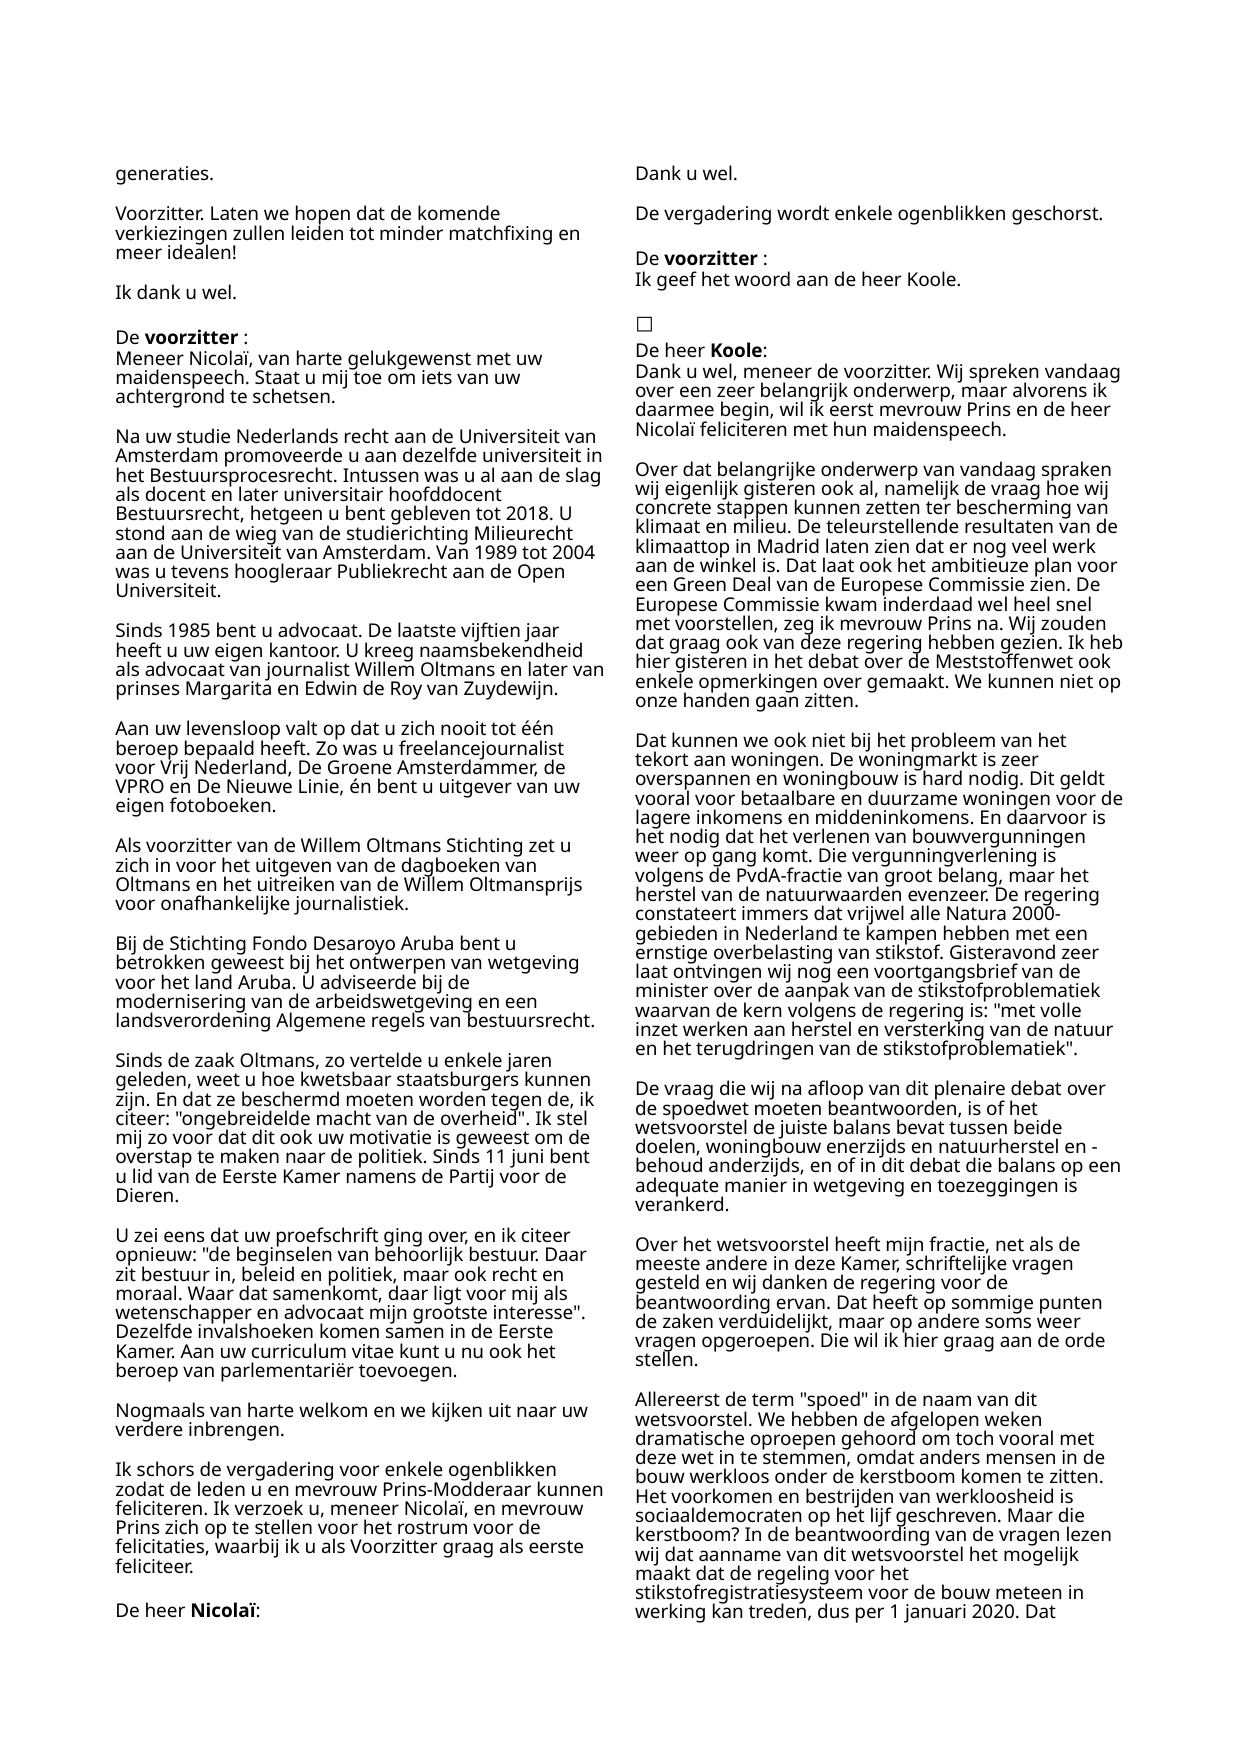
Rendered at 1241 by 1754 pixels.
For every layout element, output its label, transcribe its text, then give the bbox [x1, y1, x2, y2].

text Dank u wel. [635, 165, 1125, 184]
text Sinds de zaak Oltmans, zo vertelde u enkele jaren geleden, weet u hoe kwetsbaar staatsburgers kunnen zijn. En dat ze beschermd moeten worden tegen de, ik citeer: "ongebreidelde macht van de overheid". Ik stel mij zo voor dat dit ook uw motivatie is geweest om de overstap te maken naar de politiek. Sinds 11 juni bent u lid van de Eerste Kamer namens de Partij voor de Dieren. [115, 1052, 605, 1206]
text generaties. [115, 165, 605, 184]
text Na uw studie Nederlands recht aan de Universiteit van Amsterdam promoveerde u aan dezelfde universiteit in het Bestuursprocesrecht. Intussen was u al aan de slag als docent en later universitair hoofddocent Bestuursrecht, hetgeen u bent gebleven tot 2018. U stond aan de wieg van de studierichting Milieurecht aan de Universiteit van Amsterdam. Van 1989 tot 2004 was u tevens hoogleraar Publiekrecht aan de Open Universiteit. [115, 428, 605, 602]
text De voorzitter : [115, 324, 605, 350]
text Meneer Nicolaï, van harte gelukgewenst met uw maidenspeech. Staat u mij toe om iets van uw achtergrond te schetsen. [115, 350, 605, 407]
text De heer Nicolaï: [115, 1598, 605, 1623]
text Allereerst de term "spoed" in de naam van dit wetsvoorstel. We hebben de afgelopen weken dramatische oproepen gehoord om toch vooral met deze wet in te stemmen, omdat anders mensen in de bouw werkloos onder de kerstboom komen te zitten. Het voorkomen en bestrijden van werkloosheid is sociaaldemocraten op het lijf geschreven. Maar die kerstboom? In de beantwoording van de vragen lezen wij dat aanname van dit wetsvoorstel het mogelijk maakt dat de regeling voor het stikstofregistratiesysteem voor de bouw meteen in werking kan treden, dus per 1 januari 2020. Dat [635, 1391, 1125, 1623]
text De vergadering wordt enkele ogenblikken geschorst. [635, 205, 1125, 225]
text Voorzitter. Laten we hopen dat de komende verkiezingen zullen leiden tot minder matchfixing en meer idealen! [115, 205, 605, 263]
text Dank u wel, meneer de voorzitter. Wij spreken vandaag over een zeer belangrijk onderwerp, maar alvorens ik daarmee begin, wil ik eerst mevrouw Prins en de heer Nicolaï feliciteren met hun maidenspeech. [635, 363, 1125, 440]
text Sinds 1985 bent u advocaat. De laatste vijftien jaar heeft u uw eigen kantoor. U kreeg naamsbekendheid als advocaat van journalist Willem Oltmans en later van prinses Margarita en Edwin de Roy van Zuydewijn. [115, 622, 605, 699]
text Ik schors de vergadering voor enkele ogenblikken zodat de leden u en mevrouw Prins-Modderaar kunnen feliciteren. Ik verzoek u, meneer Nicolaï, en mevrouw Prins zich op te stellen voor het rostrum voor de felicitaties, waarbij ik u als Voorzitter graag als eerste feliciteer. [115, 1461, 605, 1577]
text Over het wetsvoorstel heeft mijn fractie, net als de meeste andere in deze Kamer, schriftelijke vragen gesteld en wij danken de regering voor de beantwoording ervan. Dat heeft op sommige punten de zaken verduidelijkt, maar op andere soms weer vragen opgeroepen. Die wil ik hier graag aan de orde stellen. [635, 1236, 1125, 1371]
text Aan uw levensloop valt op dat u zich nooit tot één beroep bepaald heeft. Zo was u freelancejournalist voor Vrij Nederland, De Groene Amsterdammer, de VPRO en De Nieuwe Linie, én bent u uitgever van uw eigen fotoboeken. [115, 720, 605, 817]
text De heer Koole: [635, 337, 1125, 363]
text U zei eens dat uw proefschrift ging over, en ik citeer opnieuw: "de beginselen van behoorlijk bestuur. Daar zit bestuur in, beleid en politiek, maar ook recht en moraal. Waar dat samenkomt, daar ligt voor mij als wetenschapper en advocaat mijn grootste interesse". Dezelfde invalshoeken komen samen in de Eerste Kamer. Aan uw curriculum vitae kunt u nu ook het beroep van parlementariër toevoegen. [115, 1227, 605, 1381]
text De voorzitter : [635, 246, 1125, 271]
text Nogmaals van harte welkom en we kijken uit naar uw verdere inbrengen. [115, 1402, 605, 1441]
text Ik geef het woord aan de heer Koole. [635, 271, 1125, 291]
text ⬜ [635, 311, 1125, 337]
text Bij de Stichting Fondo Desaroyo Aruba bent u betrokken geweest bij het ontwerpen van wetgeving voor het land Aruba. U adviseerde bij de modernisering van de arbeidswetgeving en een landsverordening Algemene regels van bestuursrecht. [115, 935, 605, 1031]
text Dat kunnen we ook niet bij het probleem van het tekort aan woningen. De woningmarkt is zeer overspannen en woningbouw is hard nodig. Dit geldt vooral voor betaalbare en duurzame woningen voor de lagere inkomens en middeninkomens. En daarvoor is het nodig dat het verlenen van bouwvergunningen weer op gang komt. Die vergunningverlening is volgens de PvdA-fractie van groot belang, maar het herstel van de natuurwaarden evenzeer. De regering constateert immers dat vrijwel alle Natura 2000-gebieden in Nederland te kampen hebben met een ernstige overbelasting van stikstof. Gisteravond zeer laat ontvingen wij nog een voortgangsbrief van de minister over de aanpak van de stikstofproblematiek waarvan de kern volgens de regering is: "met volle inzet werken aan herstel en versterking van de natuur en het terugdringen van de stikstofproblematiek". [635, 732, 1125, 1059]
text Over dat belangrijke onderwerp van vandaag spraken wij eigenlijk gisteren ook al, namelijk de vraag hoe wij concrete stappen kunnen zetten ter bescherming van klimaat en milieu. De teleurstellende resultaten van de klimaattop in Madrid laten zien dat er nog veel werk aan de winkel is. Dat laat ook het ambitieuze plan voor een Green Deal van de Europese Commissie zien. De Europese Commissie kwam inderdaad wel heel snel met voorstellen, zeg ik mevrouw Prins na. Wij zouden dat graag ook van deze regering hebben gezien. Ik heb hier gisteren in het debat over de Meststoffenwet ook enkele opmerkingen over gemaakt. We kunnen niet op onze handen gaan zitten. [635, 461, 1125, 711]
text De vraag die wij na afloop van dit plenaire debat over de spoedwet moeten beantwoorden, is of het wetsvoorstel de juiste balans bevat tussen beide doelen, woningbouw enerzijds en natuurherstel en -behoud anderzijds, en of in dit debat die balans op een adequate manier in wetgeving en toezeggingen is verankerd. [635, 1080, 1125, 1215]
text Als voorzitter van de Willem Oltmans Stichting zet u zich in voor het uitgeven van de dagboeken van Oltmans en het uitreiken van de Willem Oltmansprijs voor onafhankelijke journalistiek. [115, 837, 605, 914]
text Ik dank u wel. [115, 284, 605, 303]
